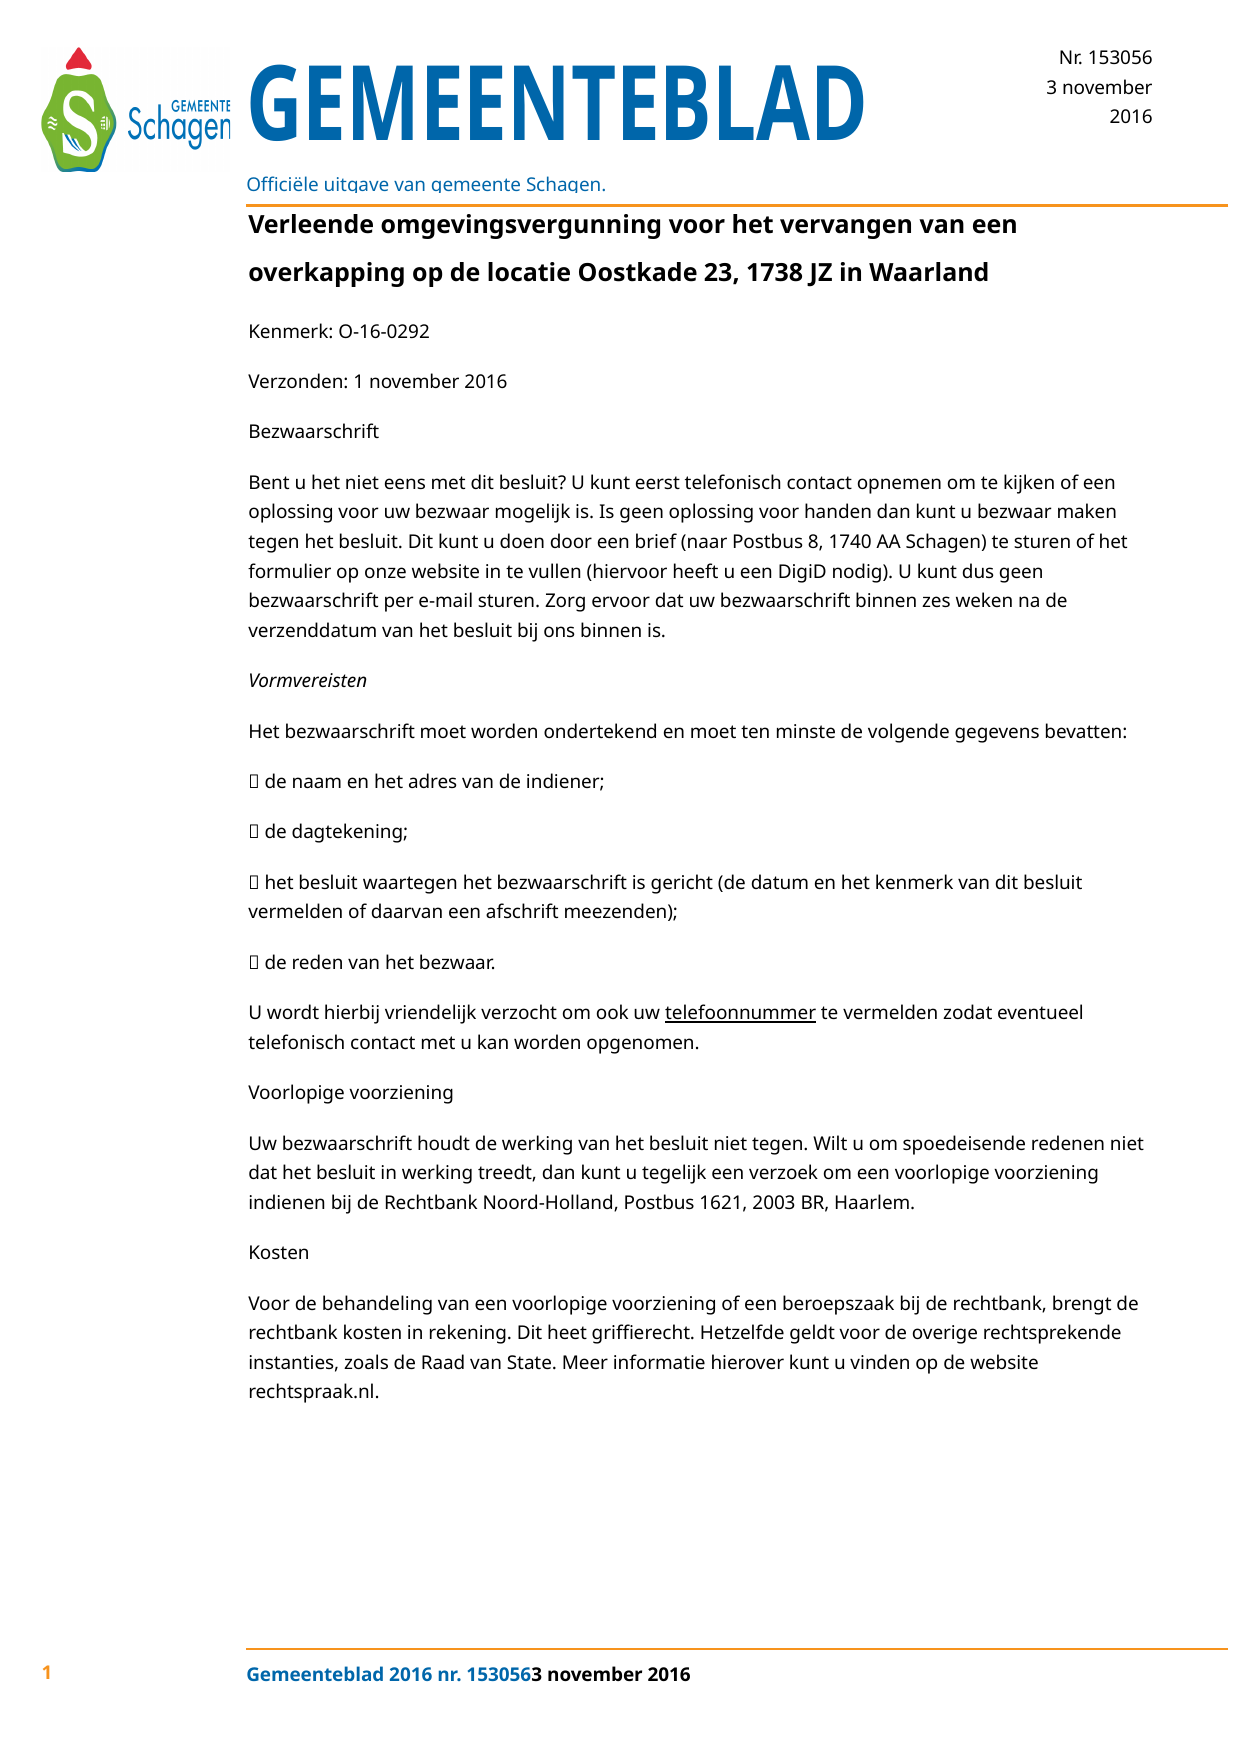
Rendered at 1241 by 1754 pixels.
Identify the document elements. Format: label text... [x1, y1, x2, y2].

text Kenmerk: O-16-0292 [248, 318, 1152, 344]
text U wordt hierbij vriendelijk verzocht om ook uw telefoonnummer te vermelden zodat eventueel telefonisch contact met u kan worden opgenomen. [248, 999, 1152, 1055]
text Voorlopige voorziening [248, 1079, 1152, 1105]
text Verzonden: 1 november 2016 [248, 368, 1152, 394]
text  de naam en het adres van de indiener; [248, 768, 1152, 794]
text Voor de behandeling van een voorlopige voorziening of een beroepszaak bij de rechtbank, brengt de rechtbank kosten in rekening. Dit heet griffierecht. Hetzelfde geldt voor de overige rechtsprekende instanties, zoals de Raad van State. Meer informatie hierover kunt u vinden op de website rechtspraak.nl. [248, 1290, 1152, 1404]
text Bent u het niet eens met dit besluit? U kunt eerst telefonisch contact opnemen om te kijken of een oplossing voor uw bezwaar mogelijk is. Is geen oplossing voor handen dan kunt u bezwaar maken tegen het besluit. Dit kunt u doen door een brief (naar Postbus 8, 1740 AA Schagen) te sturen of het formulier op onze website in te vullen (hiervoor heeft u een DigiD nodig). U kunt dus geen bezwaarschrift per e-mail sturen. Zorg ervoor dat uw bezwaarschrift binnen zes weken na de verzenddatum van het besluit bij ons binnen is. [248, 469, 1152, 643]
text Vormvereisten [248, 667, 1152, 693]
text  de dagtekening; [248, 819, 1152, 844]
text Uw bezwaarschrift houdt de werking van het besluit niet tegen. Wilt u om spoedeisende redenen niet dat het besluit in werking treedt, dan kunt u tegelijk een verzoek om een voorlopige voorziening indienen bij de Rechtbank Noord-Holland, Postbus 1621, 2003 BR, Haarlem. [248, 1130, 1152, 1215]
text Bezwaarschrift [248, 419, 1152, 444]
picture [41, 47, 231, 172]
text Verleende omgevingsvergunning voor het vervangen van een overkapping op de locatie Oostkade 23, 1738 JZ in Waarland [248, 207, 1152, 288]
text  de reden van het bezwaar. [248, 949, 1152, 975]
text  het besluit waartegen het bezwaarschrift is gericht (de datum en het kenmerk van dit besluit vermelden of daarvan een afschrift meezenden); [248, 869, 1152, 924]
text Kosten [248, 1239, 1152, 1265]
text Het bezwaarschrift moet worden ondertekend en moet ten minste de volgende gegevens bevatten: [248, 718, 1152, 744]
